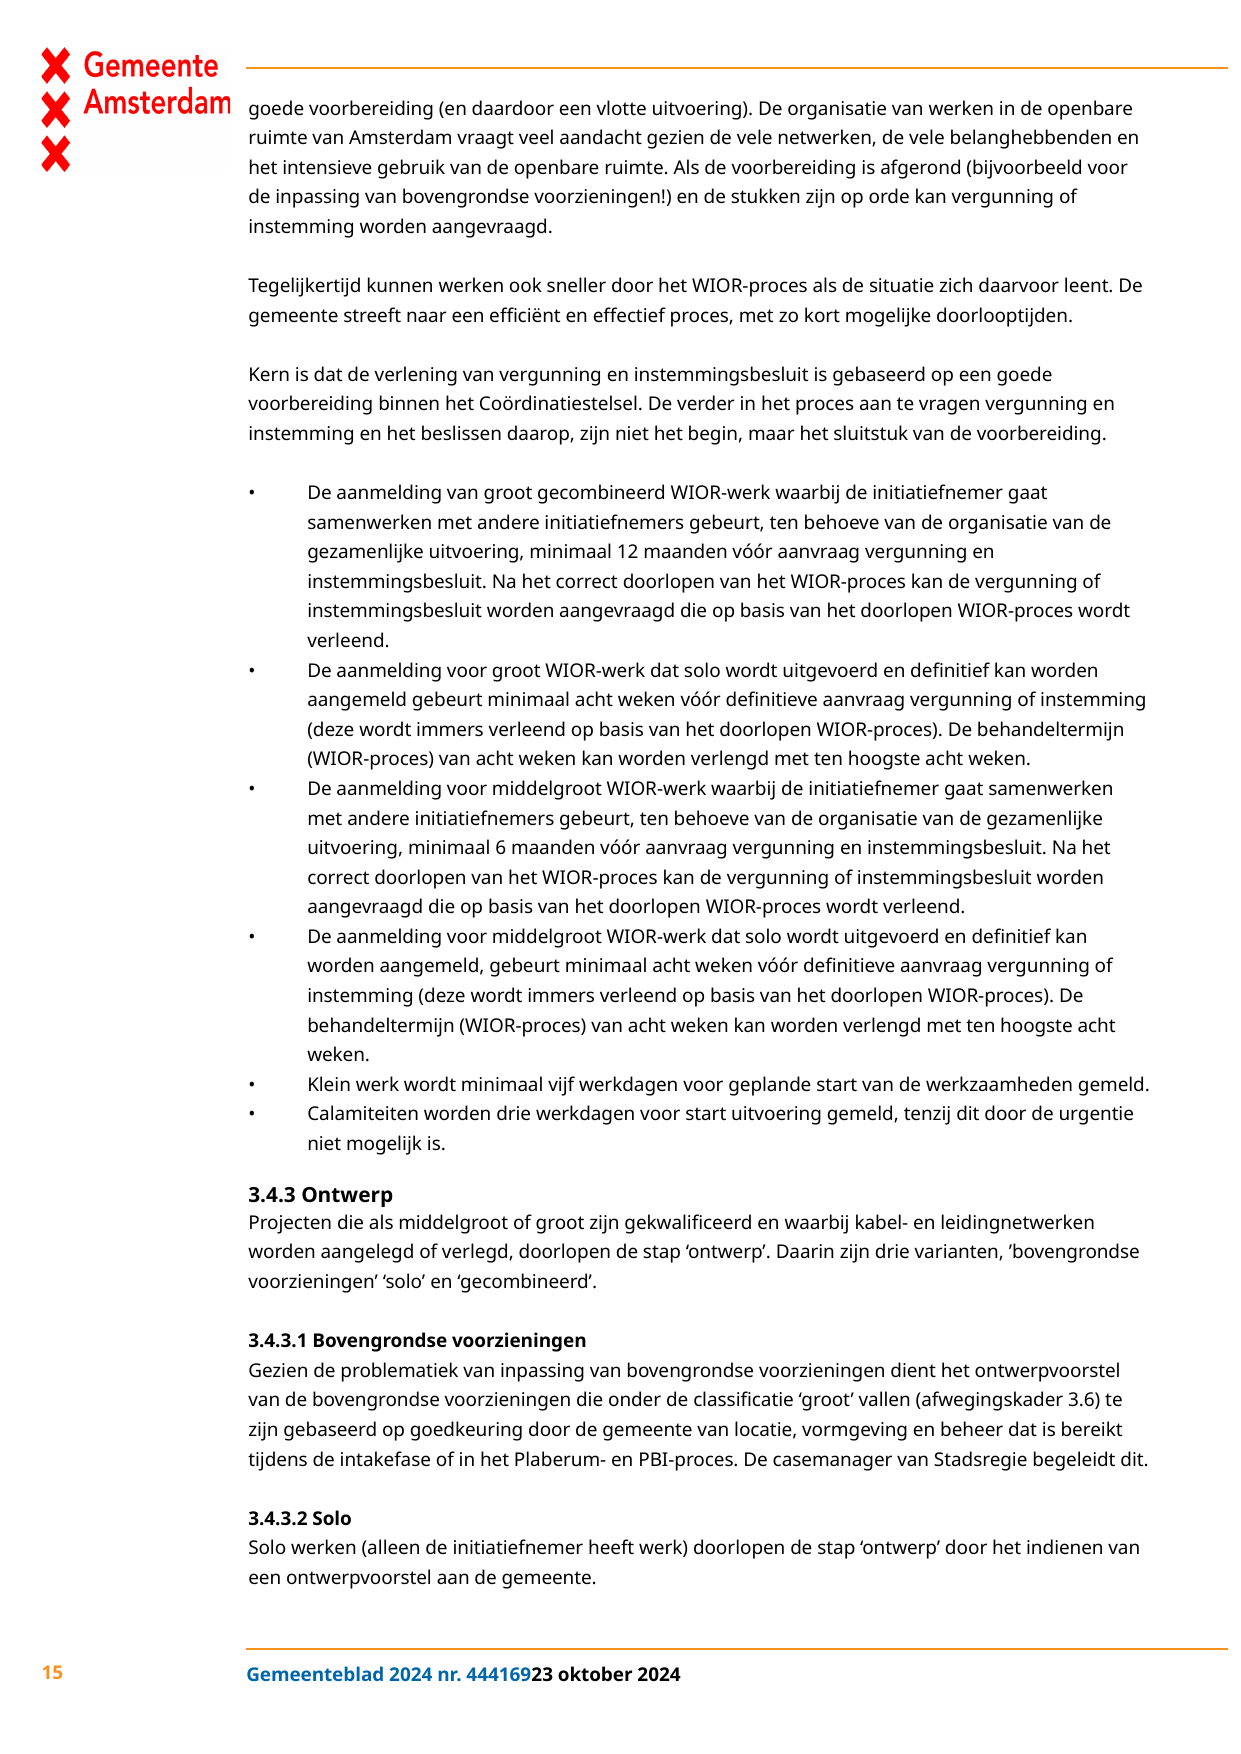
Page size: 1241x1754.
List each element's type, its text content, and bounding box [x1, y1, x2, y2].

list De aanmelding van groot gecombineerd WIOR-werk waarbij de initiatiefnemer gaat samenwerken met andere initiatiefnemers gebeurt, ten behoeve van de organisatie van de gezamenlijke uitvoering, minimaal 12 maanden vóór aanvraag vergunning en instemmingsbesluit. Na het correct doorlopen van het WIOR-proces kan de vergunning of instemmingsbesluit worden aangevraagd die op basis van het doorlopen WIOR-proces wordt verleend. [248, 479, 1152, 653]
text 3.4.3.2 Solo [248, 1505, 1152, 1531]
text Solo werken (alleen de initiatiefnemer heeft werk) doorlopen de stap ‘ontwerp’ door het indienen van een ontwerpvoorstel aan de gemeente. [248, 1534, 1152, 1590]
list Calamiteiten worden drie werkdagen voor start uitvoering gemeld, tenzij dit door de urgentie niet mogelijk is. [248, 1101, 1152, 1156]
text 3.4.3 Ontwerp [248, 1181, 1152, 1209]
list De aanmelding voor middelgroot WIOR-werk dat solo wordt uitgevoerd en definitief kan worden aangemeld, gebeurt minimaal acht weken vóór definitieve aanvraag vergunning of instemming (deze wordt immers verleend op basis van het doorlopen WIOR-proces). De behandeltermijn (WIOR-proces) van acht weken kan worden verlengd met ten hoogste acht weken. [248, 923, 1152, 1067]
list De aanmelding voor middelgroot WIOR-werk waarbij de initiatiefnemer gaat samenwerken met andere initiatiefnemers gebeurt, ten behoeve van de organisatie van de gezamenlijke uitvoering, minimaal 6 maanden vóór aanvraag vergunning en instemmingsbesluit. Na het correct doorlopen van het WIOR-proces kan de vergunning of instemmingsbesluit worden aangevraagd die op basis van het doorlopen WIOR-proces wordt verleend. [248, 775, 1152, 919]
text Gezien de problematiek van inpassing van bovengrondse voorzieningen dient het ontwerpvoorstel van de bovengrondse voorzieningen die onder de classificatie ‘groot’ vallen (afwegingskader 3.6) te zijn gebaseerd op goedkeuring door de gemeente van locatie, vormgeving en beheer dat is bereikt tijdens de intakefase of in het Plaberum- en PBI-proces. De casemanager van Stadsregie begeleidt dit. [248, 1357, 1152, 1471]
text Projecten die als middelgroot of groot zijn gekwalificeerd en waarbij kabel- en leidingnetwerken worden aangelegd of verlegd, doorlopen de stap ‘ontwerp’. Daarin zijn drie varianten, ’bovengrondse voorzieningen’ ‘solo’ en ‘gecombineerd’. [248, 1209, 1152, 1294]
text Kern is dat de verlening van vergunning en instemmingsbesluit is gebaseerd op een goede voorbereiding binnen het Coördinatiestelsel. De verder in het proces aan te vragen vergunning en instemming en het beslissen daarop, zijn niet het begin, maar het sluitstuk van de voorbereiding. [248, 361, 1152, 446]
text Tegelijkertijd kunnen werken ook sneller door het WIOR-proces als de situatie zich daarvoor leent. De gemeente streeft naar een efficiënt en effectief proces, met zo kort mogelijke doorlooptijden. [248, 272, 1152, 328]
text goede voorbereiding (en daardoor een vlotte uitvoering). De organisatie van werken in de openbare ruimte van Amsterdam vraagt veel aandacht gezien de vele netwerken, de vele belanghebbenden en het intensieve gebruik van de openbare ruimte. Als de voorbereiding is afgerond (bijvoorbeeld voor de inpassing van bovengrondse voorzieningen!) en de stukken zijn op orde kan vergunning of instemming worden aangevraagd. [248, 95, 1152, 239]
list De aanmelding voor groot WIOR-werk dat solo wordt uitgevoerd en definitief kan worden aangemeld gebeurt minimaal acht weken vóór definitieve aanvraag vergunning of instemming (deze wordt immers verleend op basis van het doorlopen WIOR-proces). De behandeltermijn (WIOR-proces) van acht weken kan worden verlengd met ten hoogste acht weken. [248, 657, 1152, 771]
text 3.4.3.1 Bovengrondse voorzieningen [248, 1327, 1152, 1353]
list Klein werk wordt minimaal vijf werkdagen voor geplande start van de werkzaamheden gemeld. [248, 1071, 1152, 1097]
picture [41, 47, 231, 172]
